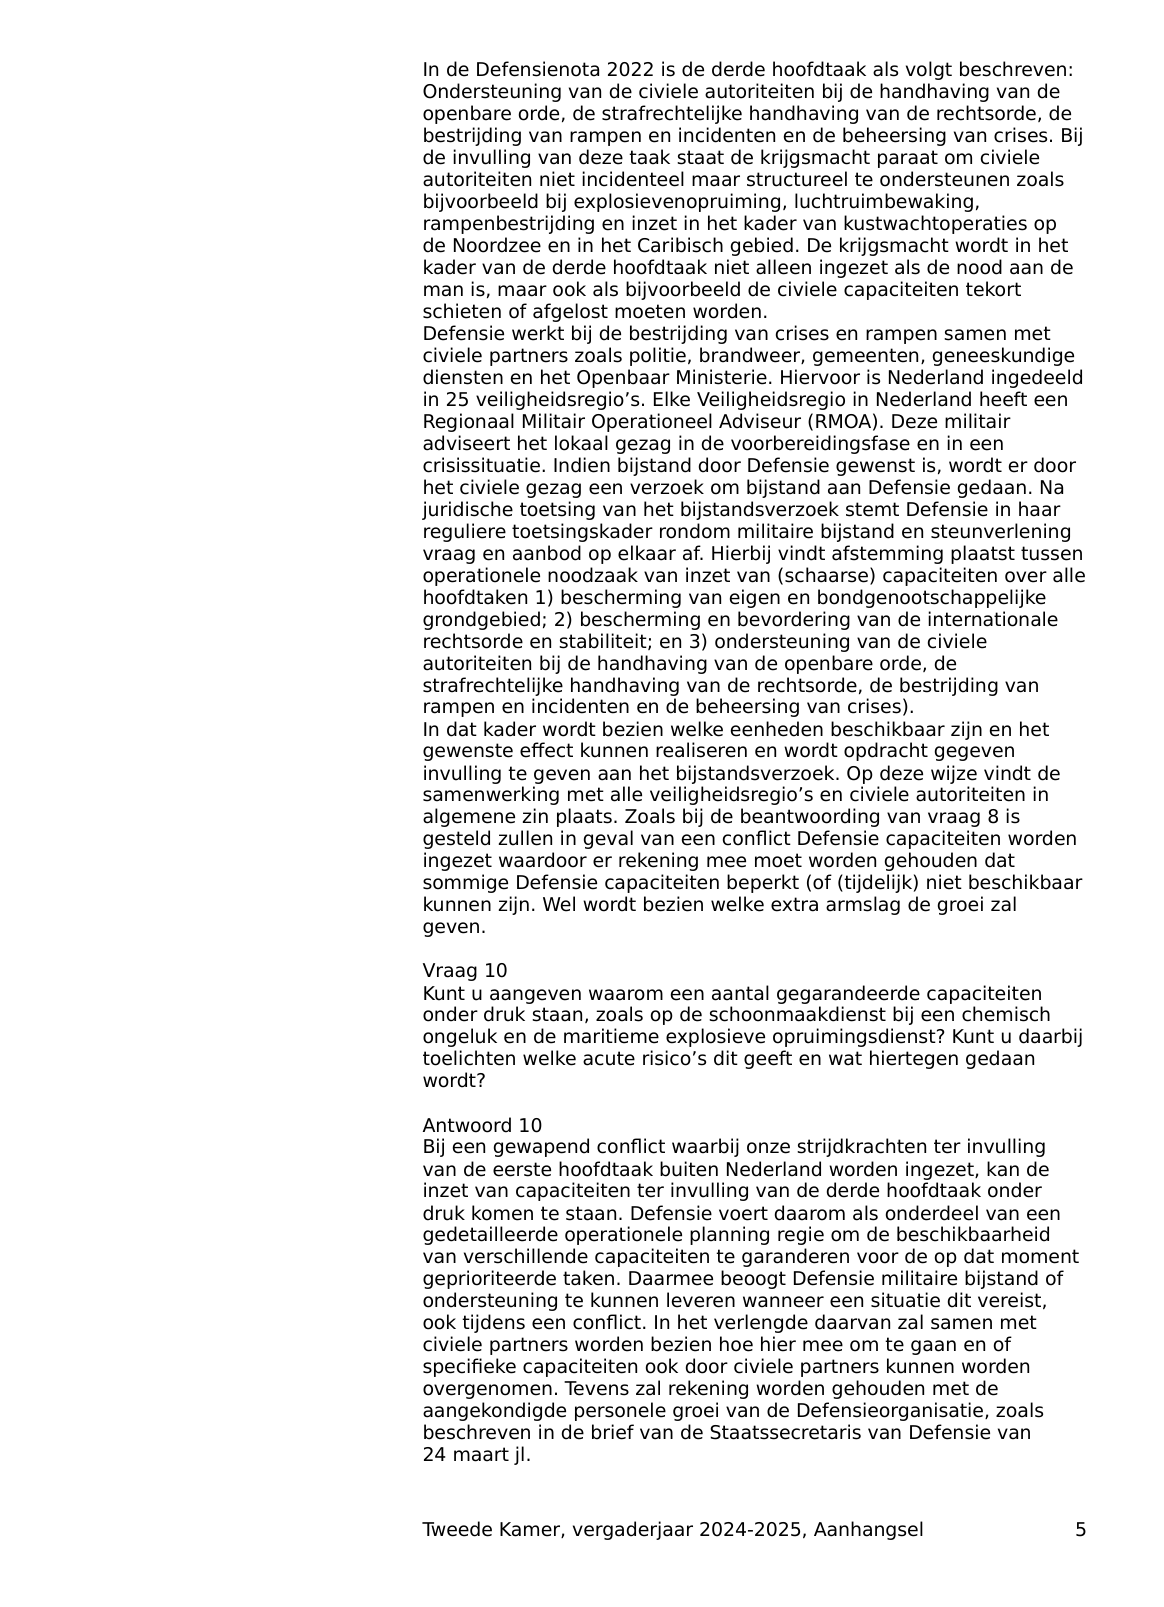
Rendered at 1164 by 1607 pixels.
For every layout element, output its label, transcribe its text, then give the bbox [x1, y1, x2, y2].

text Bij een gewapend conflict waarbij onze strijdkrachten ter invulling van de eerste hoofdtaak buiten Nederland worden ingezet, kan de inzet van capaciteiten ter invulling van de derde hoofdtaak onder druk komen te staan. Defensie voert daarom als onderdeel van een gedetailleerde operationele planning regie om de beschikbaarheid van verschillende capaciteiten te garanderen voor de op dat moment geprioriteerde taken. Daarmee beoogt Defensie militaire bijstand of ondersteuning te kunnen leveren wanneer een situatie dit vereist, ook tijdens een conflict. In het verlengde daarvan zal samen met civiele partners worden bezien hoe hier mee om te gaan en of specifieke capaciteiten ook door civiele partners kunnen worden overgenomen. Tevens zal rekening worden gehouden met de aangekondigde personele groei van de Defensieorganisatie, zoals beschreven in de brief van de Staatssecretaris van Defensie van 24 maart jl. [422, 1136, 1087, 1466]
text Kunt u aangeven waarom een aantal gegarandeerde capaciteiten onder druk staan, zoals op de schoonmaakdienst bij een chemisch ongeluk en de maritieme explosieve opruimingsdienst? Kunt u daarbij toelichten welke acute risico’s dit geeft en wat hiertegen gedaan wordt? [422, 982, 1087, 1092]
text Vraag 10 [422, 960, 1087, 982]
text Defensie werkt bij de bestrijding van crises en rampen samen met civiele partners zoals politie, brandweer, gemeenten, geneeskundige diensten en het Openbaar Ministerie. Hiervoor is Nederland ingedeeld in 25 veiligheidsregio’s. Elke Veiligheidsregio in Nederland heeft een Regionaal Militair Operationeel Adviseur (RMOA). Deze militair adviseert het lokaal gezag in de voorbereidingsfase en in een crisissituatie. Indien bijstand door Defensie gewenst is, wordt er door het civiele gezag een verzoek om bijstand aan Defensie gedaan. Na juridische toetsing van het bijstandsverzoek stemt Defensie in haar reguliere toetsingskader rondom militaire bijstand en steunverlening vraag en aanbod op elkaar af. Hierbij vindt afstemming plaatst tussen operationele noodzaak van inzet van (schaarse) capaciteiten over alle hoofdtaken 1) bescherming van eigen en bondgenootschappelijke grondgebied; 2) bescherming en bevordering van de internationale rechtsorde en stabiliteit; en 3) ondersteuning van de civiele autoriteiten bij de handhaving van de openbare orde, de strafrechtelijke handhaving van de rechtsorde, de bestrijding van rampen en incidenten en de beheersing van crises). [422, 323, 1087, 718]
text Antwoord 10 [422, 1114, 1087, 1136]
text In de Defensienota 2022 is de derde hoofdtaak als volgt beschreven: Ondersteuning van de civiele autoriteiten bij de handhaving van de openbare orde, de strafrechtelijke handhaving van de rechtsorde, de bestrijding van rampen en incidenten en de beheersing van crises. Bij de invulling van deze taak staat de krijgsmacht paraat om civiele autoriteiten niet incidenteel maar structureel te ondersteunen zoals bijvoorbeeld bij explosievenopruiming, luchtruimbewaking, rampenbestrijding en inzet in het kader van kustwachtoperaties op de Noordzee en in het Caribisch gebied. De krijgsmacht wordt in het kader van de derde hoofdtaak niet alleen ingezet als de nood aan de man is, maar ook als bijvoorbeeld de civiele capaciteiten tekort schieten of afgelost moeten worden. [422, 59, 1087, 323]
text In dat kader wordt bezien welke eenheden beschikbaar zijn en het gewenste effect kunnen realiseren en wordt opdracht gegeven invulling te geven aan het bijstandsverzoek. Op deze wijze vindt de samenwerking met alle veiligheidsregio’s en civiele autoriteiten in algemene zin plaats. Zoals bij de beantwoording van vraag 8 is gesteld zullen in geval van een conflict Defensie capaciteiten worden ingezet waardoor er rekening mee moet worden gehouden dat sommige Defensie capaciteiten beperkt (of (tijdelijk) niet beschikbaar kunnen zijn. Wel wordt bezien welke extra armslag de groei zal geven. [422, 718, 1087, 938]
